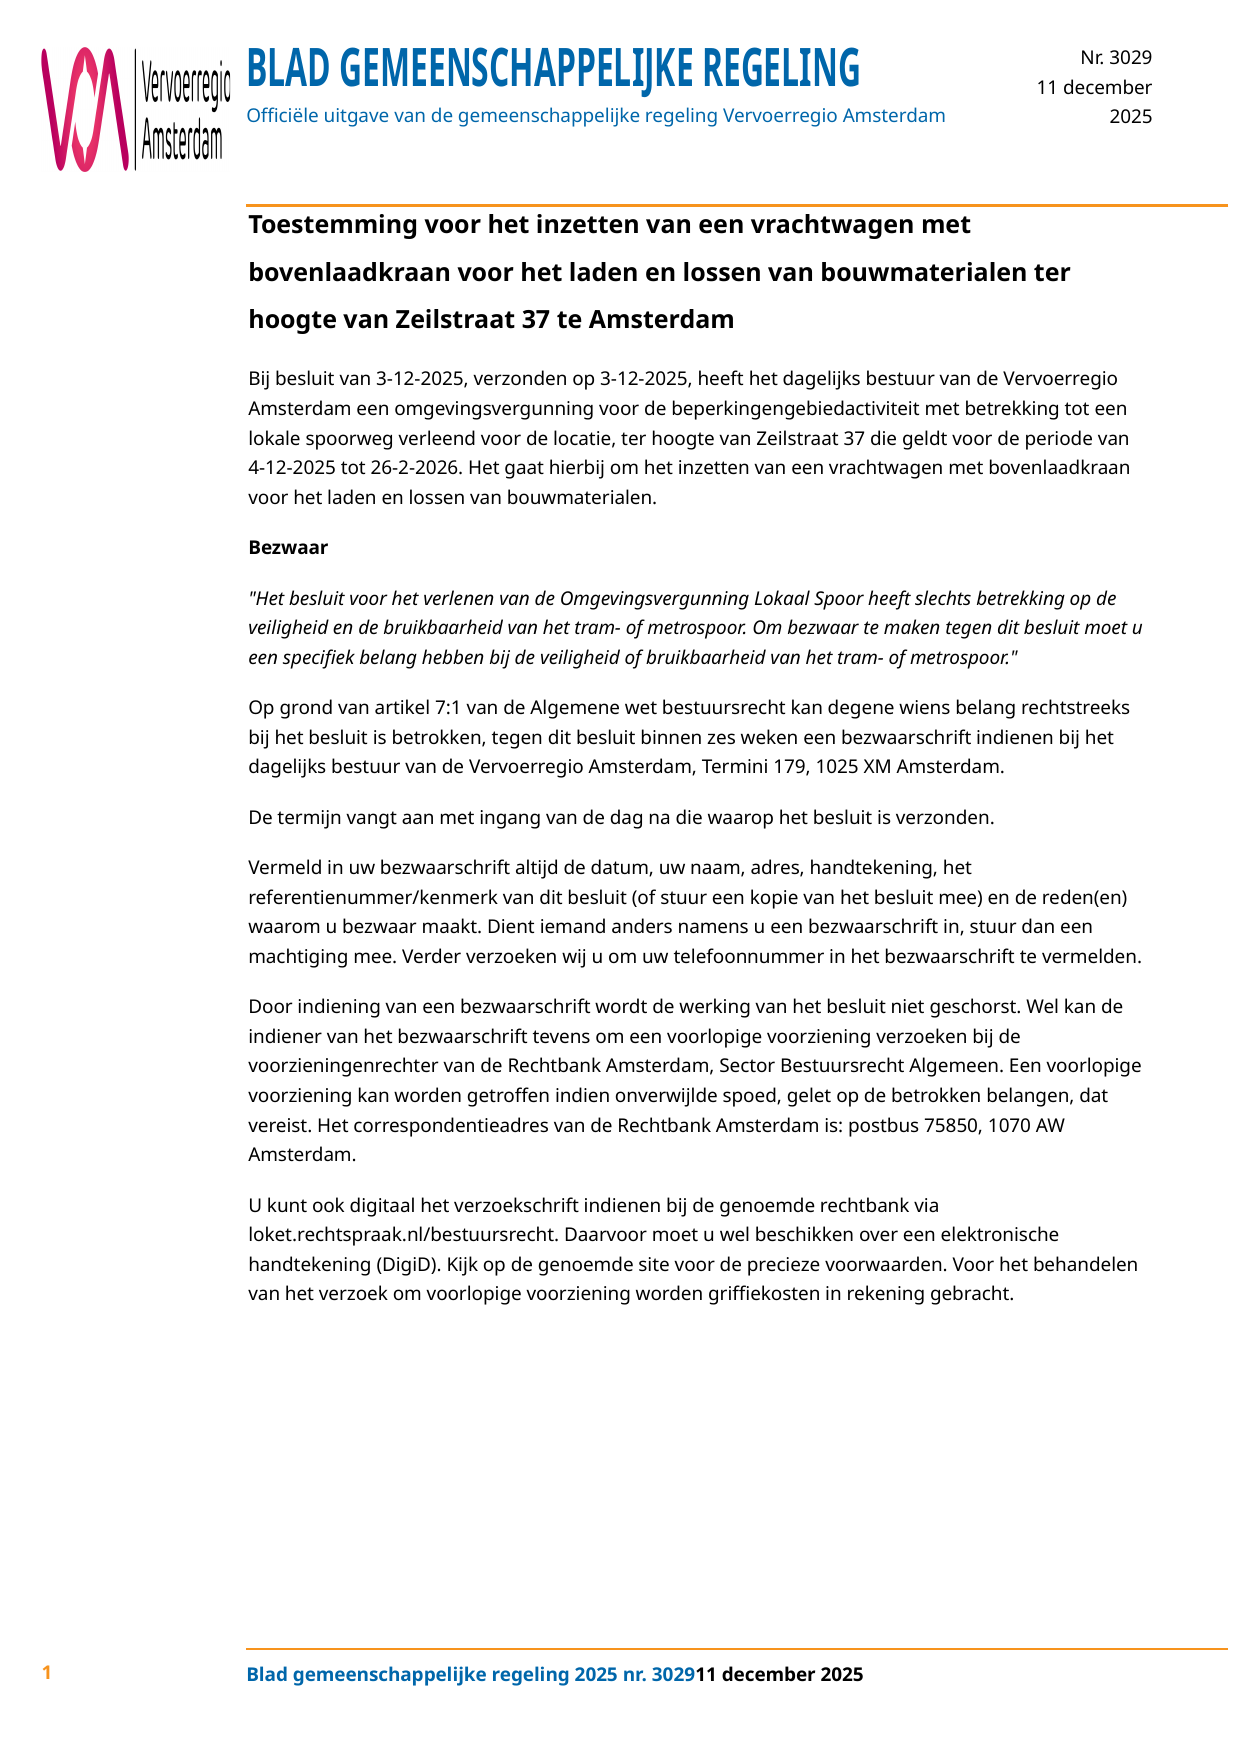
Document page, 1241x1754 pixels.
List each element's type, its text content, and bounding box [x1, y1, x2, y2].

picture [41, 47, 231, 172]
text Op grond van artikel 7:1 van de Algemene wet bestuursrecht kan degene wiens belang rechtstreeks bij het besluit is betrokken, tegen dit besluit binnen zes weken een bezwaarschrift indienen bij het dagelijks bestuur van de Vervoerregio Amsterdam, Termini 179, 1025 XM Amsterdam. [248, 694, 1152, 779]
text "Het besluit voor het verlenen van de Omgevingsvergunning Lokaal Spoor heeft slechts betrekking op de veiligheid en de bruikbaarheid van het tram- of metrospoor. Om bezwaar te maken tegen dit besluit moet u een specifiek belang hebben bij de veiligheid of bruikbaarheid van het tram- of metrospoor." [248, 585, 1152, 669]
text Door indiening van een bezwaarschrift wordt de werking van het besluit niet geschorst. Wel kan de indiener van het bezwaarschrift tevens om een voorlopige voorziening verzoeken bij de voorzieningenrechter van de Rechtbank Amsterdam, Sector Bestuursrecht Algemeen. Een voorlopige voorziening kan worden getroffen indien onverwijlde spoed, gelet op de betrokken belangen, dat vereist. Het correspondentieadres van de Rechtbank Amsterdam is: postbus 75850, 1070 AW Amsterdam. [248, 993, 1152, 1167]
text Bij besluit van 3-12-2025, verzonden op 3-12-2025, heeft het dagelijks bestuur van de Vervoerregio Amsterdam een omgevingsvergunning voor de beperkingengebiedactiviteit met betrekking tot een lokale spoorweg verleend voor de locatie, ter hoogte van Zeilstraat 37 die geldt voor de periode van 4-12-2025 tot 26-2-2026. Het gaat hierbij om het inzetten van een vrachtwagen met bovenlaadkraan voor het laden en lossen van bouwmaterialen. [248, 366, 1152, 509]
text U kunt ook digitaal het verzoekschrift indienen bij de genoemde rechtbank via loket.rechtspraak.nl/bestuursrecht. Daarvoor moet u wel beschikken over een elektronische handtekening (DigiD). Kijk op de genoemde site voor de precieze voorwaarden. Voor het behandelen van het verzoek om voorlopige voorziening worden griffiekosten in rekening gebracht. [248, 1192, 1152, 1306]
text Vermeld in uw bezwaarschrift altijd de datum, uw naam, adres, handtekening, het referentienummer/kenmerk van dit besluit (of stuur een kopie van het besluit mee) en de reden(en) waarom u bezwaar maakt. Dient iemand anders namens u een bezwaarschrift in, stuur dan een machtiging mee. Verder verzoeken wij u om uw telefoonnummer in het bezwaarschrift te vermelden. [248, 854, 1152, 969]
text De termijn vangt aan met ingang van de dag na die waarop het besluit is verzonden. [248, 804, 1152, 829]
text Bezwaar [248, 534, 1152, 560]
text Toestemming voor het inzetten van een vrachtwagen met bovenlaadkraan voor het laden en lossen van bouwmaterialen ter hoogte van Zeilstraat 37 te Amsterdam [248, 207, 1152, 336]
